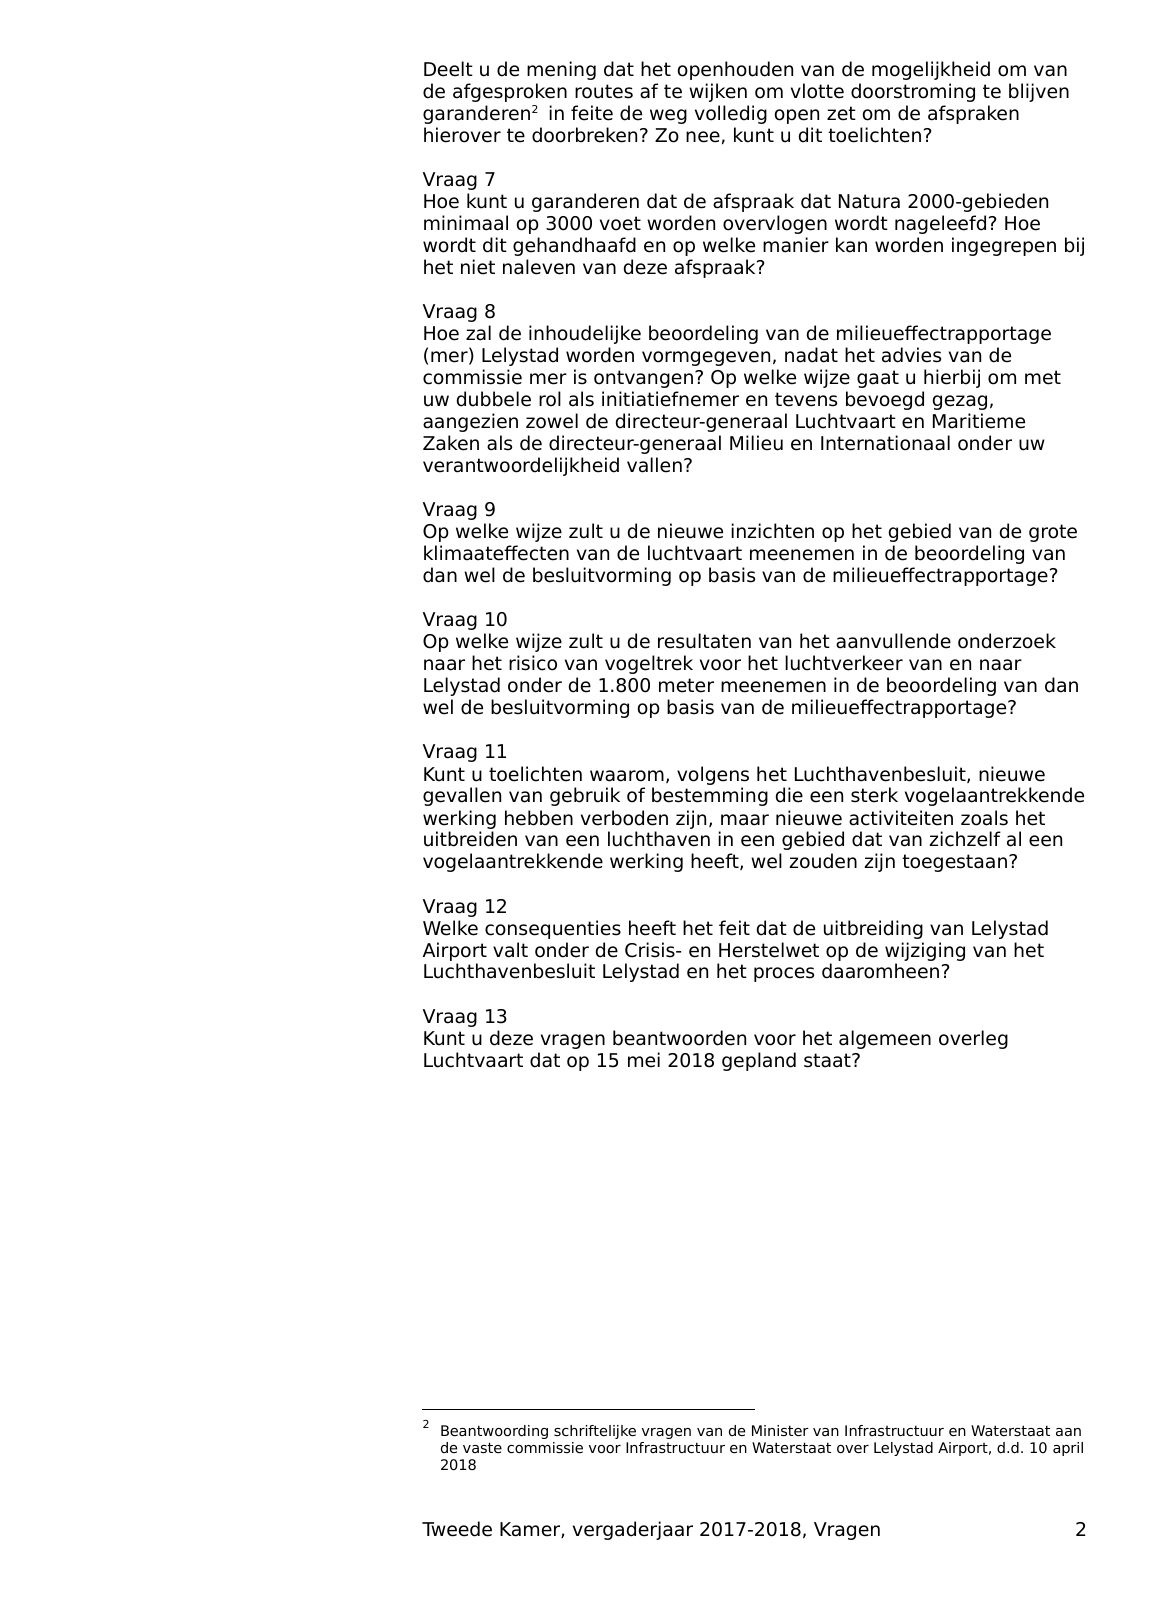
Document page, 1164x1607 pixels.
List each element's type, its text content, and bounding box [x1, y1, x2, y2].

text Deelt u de mening dat het openhouden van de mogelijkheid om van de afgesproken routes af te wijken om vlotte doorstroming te blijven garanderen in feite de weg volledig open zet om de afspraken hierover te doorbreken? Zo nee, kunt u dit toelichten? [422, 59, 1087, 147]
text Vraag 8 [422, 301, 1087, 323]
text Welke consequenties heeft het feit dat de uitbreiding van Lelystad Airport valt onder de Crisis- en Herstelwet op de wijziging van het Luchthavenbesluit Lelystad en het proces daaromheen? [422, 917, 1087, 983]
text Hoe zal de inhoudelijke beoordeling van de milieueffectrapportage (mer) Lelystad worden vormgegeven, nadat het advies van de commissie mer is ontvangen? Op welke wijze gaat u hierbij om met uw dubbele rol als initiatiefnemer en tevens bevoegd gezag, aangezien zowel de directeur-generaal Luchtvaart en Maritieme Zaken als de directeur-generaal Milieu en Internationaal onder uw verantwoordelijkheid vallen? [422, 323, 1087, 477]
text Vraag 10 [422, 609, 1087, 631]
text Kunt u toelichten waarom, volgens het Luchthavenbesluit, nieuwe gevallen van gebruik of bestemming die een sterk vogelaantrekkende werking hebben verboden zijn, maar nieuwe activiteiten zoals het uitbreiden van een luchthaven in een gebied dat van zichzelf al een vogelaantrekkende werking heeft, wel zouden zijn toegestaan? [422, 763, 1087, 873]
text Vraag 7 [422, 169, 1087, 191]
text Kunt u deze vragen beantwoorden voor het algemeen overleg Luchtvaart dat op 15 mei 2018 gepland staat? [422, 1028, 1087, 1072]
text Hoe kunt u garanderen dat de afspraak dat Natura 2000-gebieden minimaal op 3000 voet worden overvlogen wordt nageleefd? Hoe wordt dit gehandhaafd en op welke manier kan worden ingegrepen bij het niet naleven van deze afspraak? [422, 191, 1087, 279]
text Vraag 9 [422, 499, 1087, 521]
text Op welke wijze zult u de nieuwe inzichten op het gebied van de grote klimaateffecten van de luchtvaart meenemen in de beoordeling van dan wel de besluitvorming op basis van de milieueffectrapportage? [422, 521, 1087, 587]
text Vraag 13 [422, 1006, 1087, 1028]
text Beantwoording schriftelijke vragen van de Minister van Infrastructuur en Waterstaat aan de vaste commissie voor Infrastructuur en Waterstaat over Lelystad Airport, d.d. 10 april 2018 [422, 1418, 1087, 1474]
text Vraag 11 [422, 741, 1087, 763]
text Vraag 12 [422, 896, 1087, 917]
text Op welke wijze zult u de resultaten van het aanvullende onderzoek naar het risico van vogeltrek voor het luchtverkeer van en naar Lelystad onder de 1.800 meter meenemen in de beoordeling van dan wel de besluitvorming op basis van de milieueffectrapportage? [422, 631, 1087, 719]
